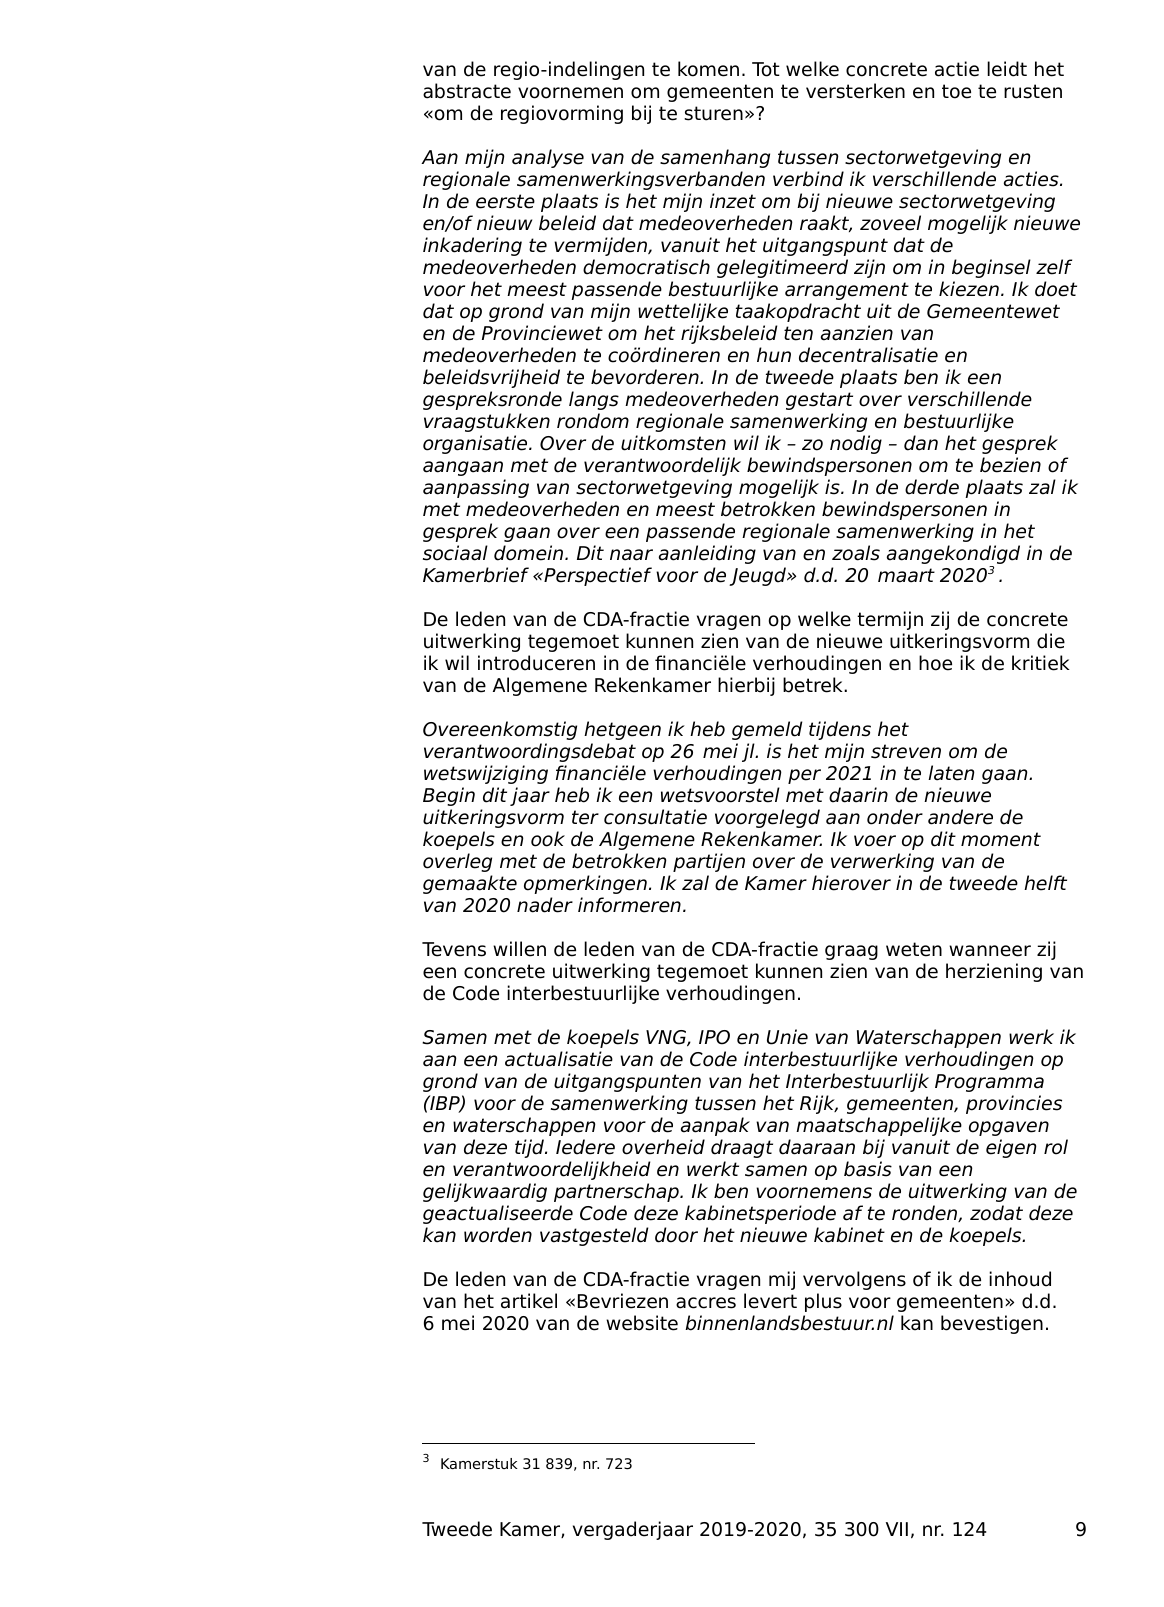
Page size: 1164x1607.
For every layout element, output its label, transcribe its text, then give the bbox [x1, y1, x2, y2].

text Kamerstuk 31 839, nr. 723 [422, 1452, 1087, 1474]
text Tevens willen de leden van de CDA-fractie graag weten wanneer zij een concrete uitwerking tegemoet kunnen zien van de herziening van de Code interbestuurlijke verhoudingen. [422, 939, 1087, 1005]
text De leden van de CDA-fractie vragen op welke termijn zij de concrete uitwerking tegemoet kunnen zien van de nieuwe uitkeringsvorm die ik wil introduceren in de financiële verhoudingen en hoe ik de kritiek van de Algemene Rekenkamer hierbij betrek. [422, 609, 1087, 697]
text De leden van de CDA-fractie vragen mij vervolgens of ik de inhoud van het artikel «Bevriezen accres levert plus voor gemeenten» d.d. 6 mei 2020 van de website binnenlandsbestuur.nl kan bevestigen. [422, 1269, 1087, 1335]
text van de regio-indelingen te komen. Tot welke concrete actie leidt het abstracte voornemen om gemeenten te versterken en toe te rusten «om de regiovorming bij te sturen»? [422, 59, 1087, 125]
text Overeenkomstig hetgeen ik heb gemeld tijdens het verantwoordingsdebat op 26 mei jl. is het mijn streven om de wetswijziging financiële verhoudingen per 2021 in te laten gaan. Begin dit jaar heb ik een wetsvoorstel met daarin de nieuwe uitkeringsvorm ter consultatie voorgelegd aan onder andere de koepels en ook de Algemene Rekenkamer. Ik voer op dit moment overleg met de betrokken partijen over de verwerking van de gemaakte opmerkingen. Ik zal de Kamer hierover in de tweede helft van 2020 nader informeren. [422, 719, 1087, 917]
text Samen met de koepels VNG, IPO en Unie van Waterschappen werk ik aan een actualisatie van de Code interbestuurlijke verhoudingen op grond van de uitgangspunten van het Interbestuurlijk Programma (IBP) voor de samenwerking tussen het Rijk, gemeenten, provincies en waterschappen voor de aanpak van maatschappelijke opgaven van deze tijd. Iedere overheid draagt daaraan bij vanuit de eigen rol en verantwoordelijkheid en werkt samen op basis van een gelijkwaardig partnerschap. Ik ben voornemens de uitwerking van de geactualiseerde Code deze kabinetsperiode af te ronden, zodat deze kan worden vastgesteld door het nieuwe kabinet en de koepels. [422, 1027, 1087, 1247]
text Aan mijn analyse van de samenhang tussen sectorwetgeving en regionale samenwerkingsverbanden verbind ik verschillende acties. In de eerste plaats is het mijn inzet om bij nieuwe sectorwetgeving en/of nieuw beleid dat medeoverheden raakt, zoveel mogelijk nieuwe inkadering te vermijden, vanuit het uitgangspunt dat de medeoverheden democratisch gelegitimeerd zijn om in beginsel zelf voor het meest passende bestuurlijke arrangement te kiezen. Ik doet dat op grond van mijn wettelijke taakopdracht uit de Gemeentewet en de Provinciewet om het rijksbeleid ten aanzien van medeoverheden te coördineren en hun decentralisatie en beleidsvrijheid te bevorderen. In de tweede plaats ben ik een gespreksronde langs medeoverheden gestart over verschillende vraagstukken rondom regionale samenwerking en bestuurlijke organisatie. Over de uitkomsten wil ik – zo nodig – dan het gesprek aangaan met de verantwoordelijk bewindspersonen om te bezien of aanpassing van sectorwetgeving mogelijk is. In de derde plaats zal ik met medeoverheden en meest betrokken bewindspersonen in gesprek gaan over een passende regionale samenwerking in het sociaal domein. Dit naar aanleiding van en zoals aangekondigd in de Kamerbrief «Perspectief voor de Jeugd» d.d. 20 maart 2020. [422, 147, 1087, 587]
